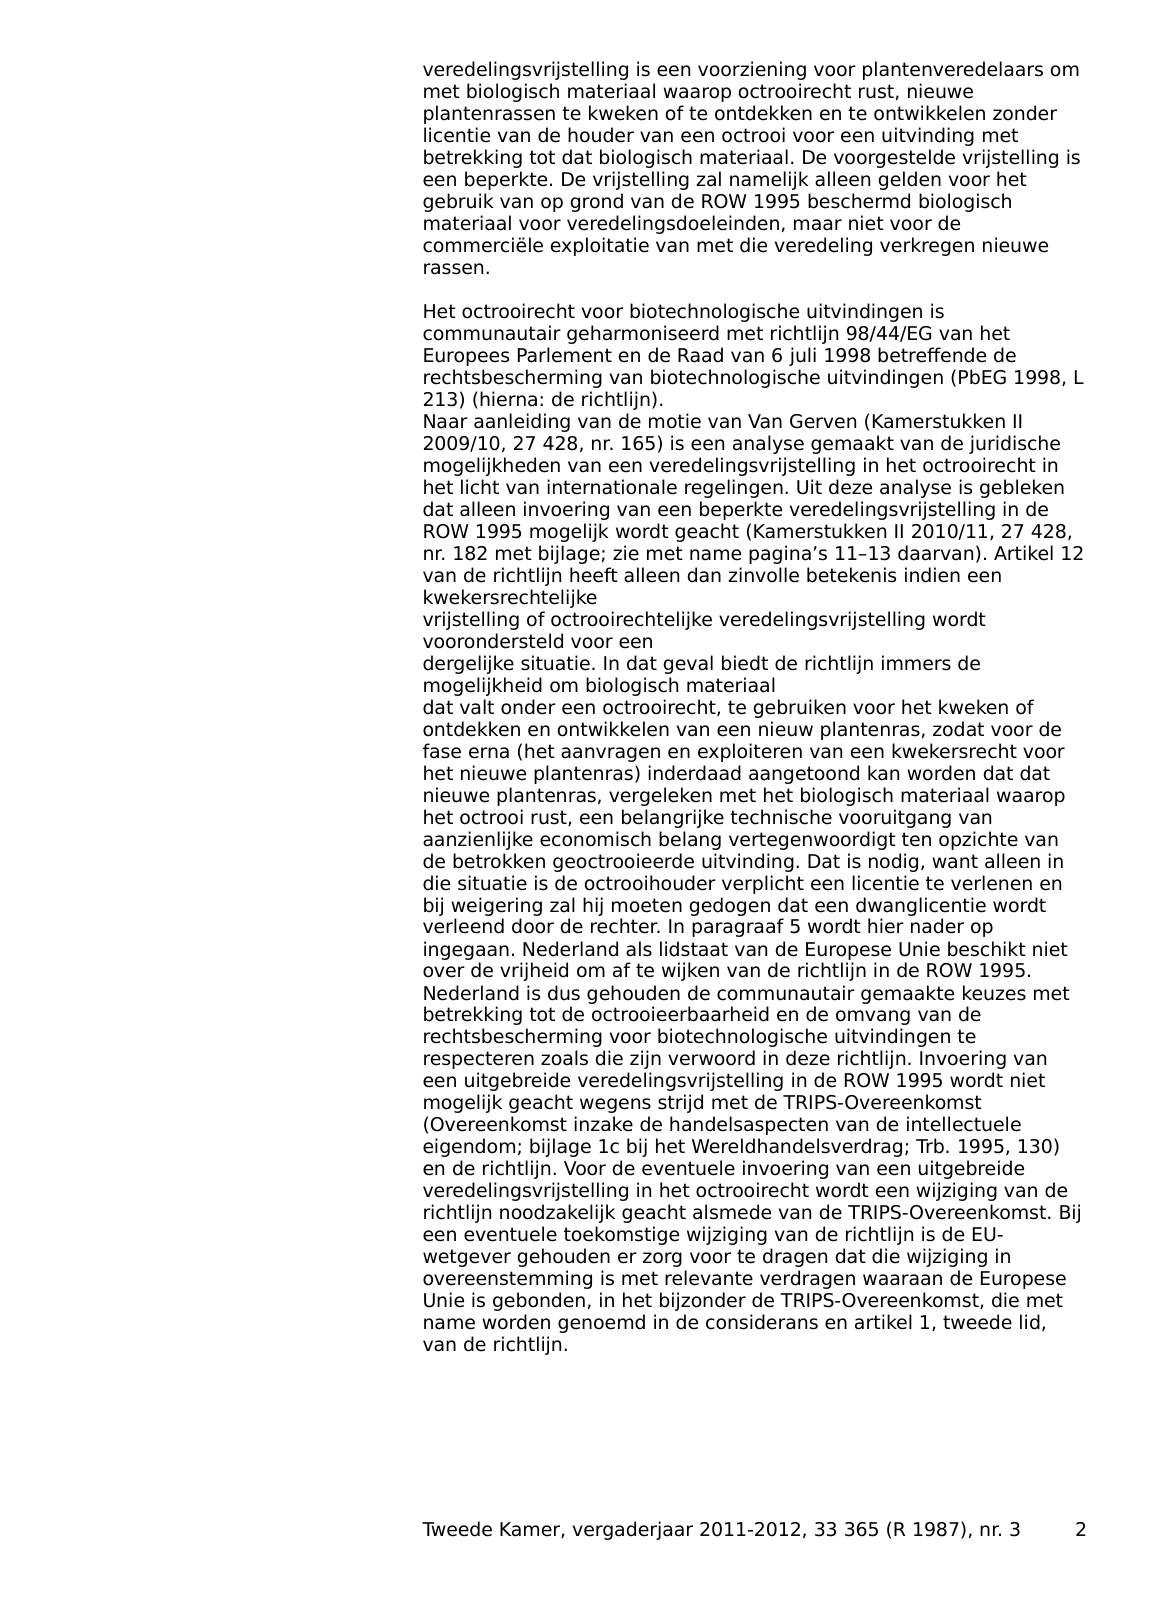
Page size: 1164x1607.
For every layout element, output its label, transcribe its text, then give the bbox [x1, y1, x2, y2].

text veredelingsvrijstelling is een voorziening voor plantenveredelaars om met biologisch materiaal waarop octrooirecht rust, nieuwe plantenrassen te kweken of te ontdekken en te ontwikkelen zonder licentie van de houder van een octrooi voor een uitvinding met betrekking tot dat biologisch materiaal. De voorgestelde vrijstelling is een beperkte. De vrijstelling zal namelijk alleen gelden voor het gebruik van op grond van de ROW 1995 beschermd biologisch materiaal voor veredelingsdoeleinden, maar niet voor de commerciële exploitatie van met die veredeling verkregen nieuwe rassen. [422, 59, 1087, 279]
text Het octrooirecht voor biotechnologische uitvindingen is communautair geharmoniseerd met richtlijn 98/44/EG van het Europees Parlement en de Raad van 6 juli 1998 betreffende de rechtsbescherming van biotechnologische uitvindingen (PbEG 1998, L 213) (hierna: de richtlijn). [422, 301, 1087, 411]
text dat valt onder een octrooirecht, te gebruiken voor het kweken of ontdekken en ontwikkelen van een nieuw plantenras, zodat voor de fase erna (het aanvragen en exploiteren van een kwekersrecht voor het nieuwe plantenras) inderdaad aangetoond kan worden dat dat nieuwe plantenras, vergeleken met het biologisch materiaal waarop het octrooi rust, een belangrijke technische vooruitgang van aanzienlijke economisch belang vertegenwoordigt ten opzichte van de betrokken geoctrooieerde uitvinding. Dat is nodig, want alleen in die situatie is de octrooihouder verplicht een licentie te verlenen en bij weigering zal hij moeten gedogen dat een dwanglicentie wordt verleend door de rechter. In paragraaf 5 wordt hier nader op ingegaan. Nederland als lidstaat van de Europese Unie beschikt niet over de vrijheid om af te wijken van de richtlijn in de ROW 1995. Nederland is dus gehouden de communautair gemaakte keuzes met betrekking tot de octrooieerbaarheid en de omvang van de rechtsbescherming voor biotechnologische uitvindingen te respecteren zoals die zijn verwoord in deze richtlijn. Invoering van een uitgebreide veredelingsvrijstelling in de ROW 1995 wordt niet mogelijk geacht wegens strijd met de TRIPS-Overeenkomst (Overeenkomst inzake de handelsaspecten van de intellectuele eigendom; bijlage 1c bij het Wereldhandelsverdrag; Trb. 1995, 130) en de richtlijn. Voor de eventuele invoering van een uitgebreide veredelingsvrijstelling in het octrooirecht wordt een wijziging van de richtlijn noodzakelijk geacht alsmede van de TRIPS-Overeenkomst. Bij een eventuele toekomstige wijziging van de richtlijn is de EU-wetgever gehouden er zorg voor te dragen dat die wijziging in overeenstemming is met relevante verdragen waaraan de Europese Unie is gebonden, in het bijzonder de TRIPS-Overeenkomst, die met name worden genoemd in de considerans en artikel 1, tweede lid, van de richtlijn. [422, 697, 1087, 1356]
text vrijstelling of octrooirechtelijke veredelingsvrijstelling wordt voorondersteld voor een [422, 609, 1087, 653]
text Naar aanleiding van de motie van Van Gerven (Kamerstukken II 2009/10, 27 428, nr. 165) is een analyse gemaakt van de juridische mogelijkheden van een veredelingsvrijstelling in het octrooirecht in het licht van internationale regelingen. Uit deze analyse is gebleken dat alleen invoering van een beperkte veredelingsvrijstelling in de ROW 1995 mogelijk wordt geacht (Kamerstukken II 2010/11, 27 428, nr. 182 met bijlage; zie met name pagina’s 11–13 daarvan). Artikel 12 van de richtlijn heeft alleen dan zinvolle betekenis indien een kwekersrechtelijke [422, 411, 1087, 609]
text dergelijke situatie. In dat geval biedt de richtlijn immers de mogelijkheid om biologisch materiaal [422, 653, 1087, 697]
